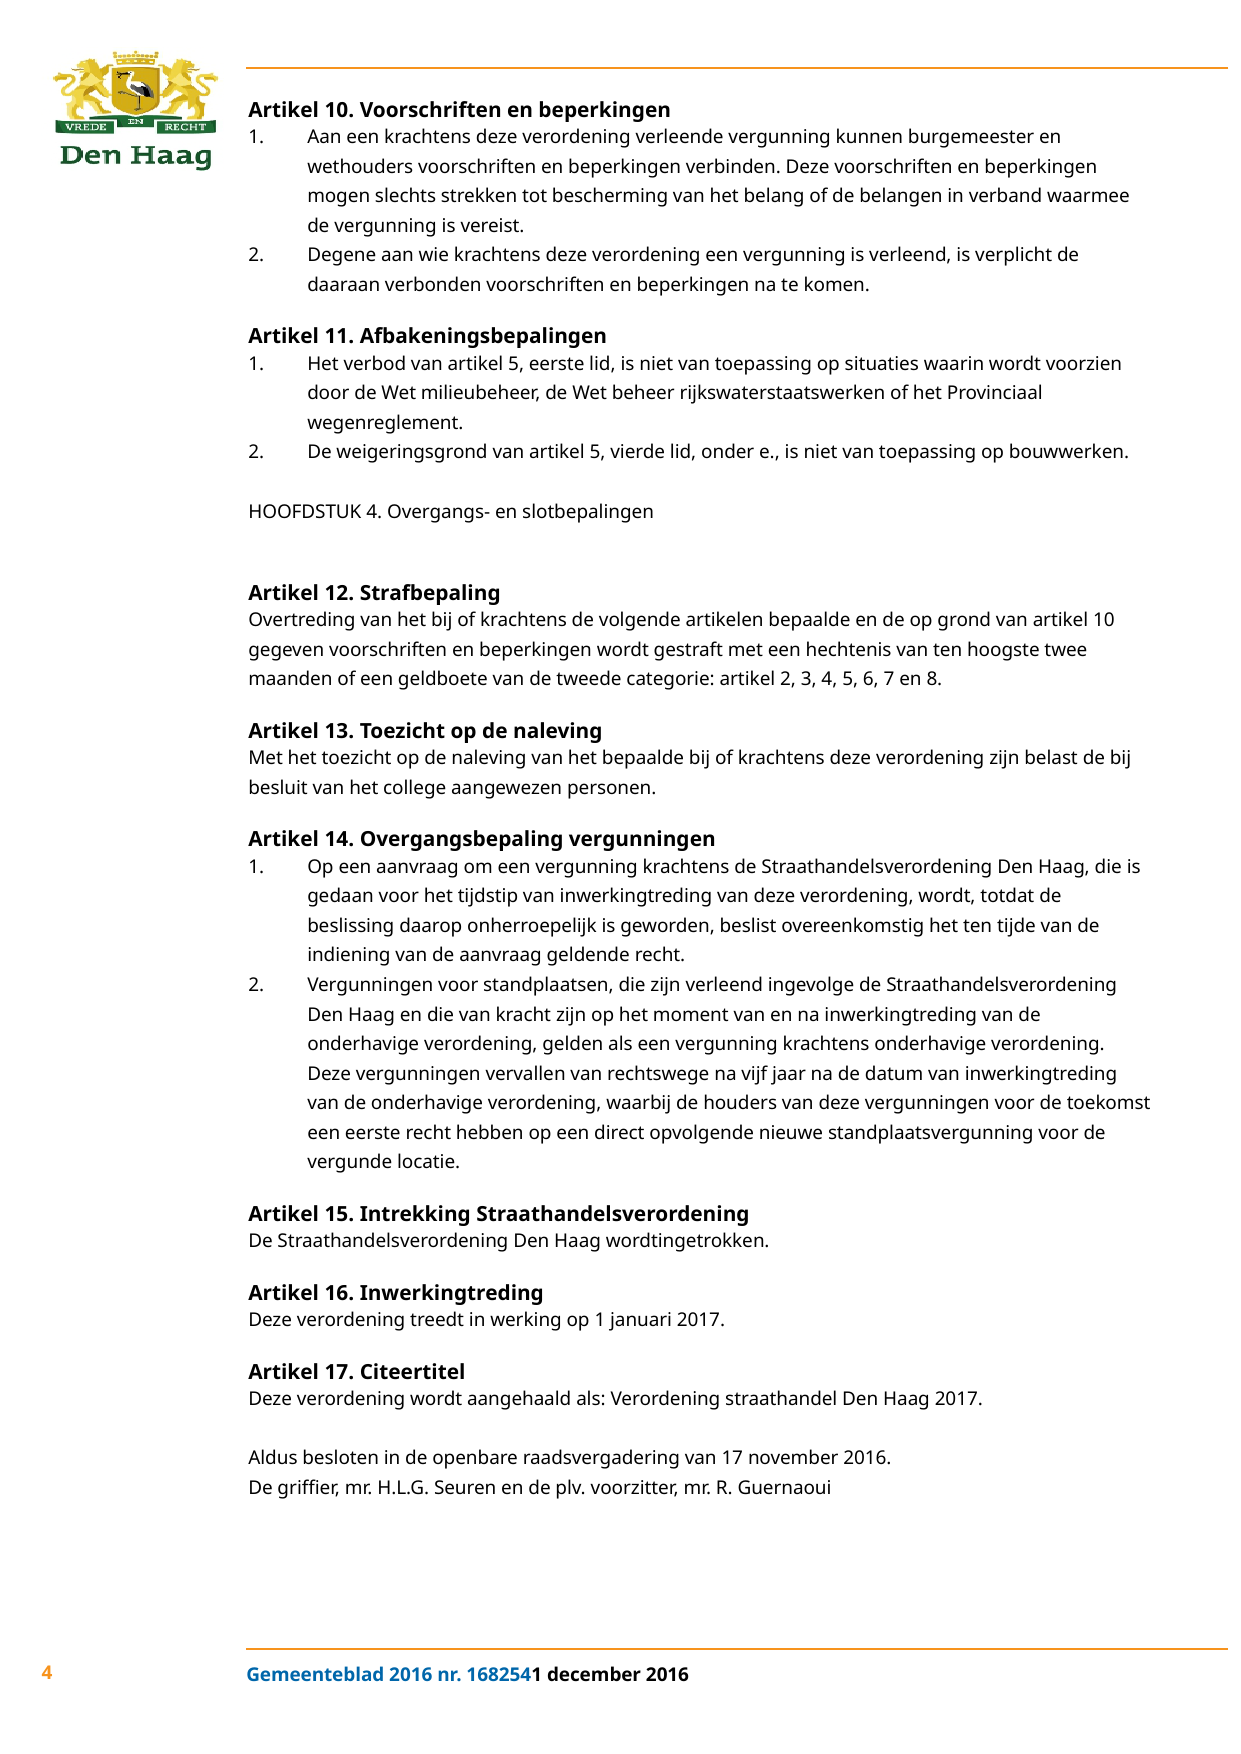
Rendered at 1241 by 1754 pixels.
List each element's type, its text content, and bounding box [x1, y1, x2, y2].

picture [41, 47, 231, 172]
list Vergunningen voor standplaatsen, die zijn verleend ingevolge de Straathandelsverordening Den Haag en die van kracht zijn op het moment van en na inwerkingtreding van de onderhavige verordening, gelden als een vergunning krachtens onderhavige verordening. Deze vergunningen vervallen van rechtswege na vijf jaar na de datum van inwerkingtreding van de onderhavige verordening, waarbij de houders van deze vergunningen voor de toekomst een eerste recht hebben op een direct opvolgende nieuwe standplaatsvergunning voor de vergunde locatie. [248, 971, 1152, 1174]
text De griffier, mr. H.L.G. Seuren en de plv. voorzitter, mr. R. Guernaoui [248, 1474, 1152, 1500]
list Aan een krachtens deze verordening verleende vergunning kunnen burgemeester en wethouders voorschriften en beperkingen verbinden. Deze voorschriften en beperkingen mogen slechts strekken tot bescherming van het belang of de belangen in verband waarmee de vergunning is vereist. [248, 123, 1152, 238]
text Artikel 12. Strafbepaling [248, 578, 1152, 606]
text Artikel 14. Overgangsbepaling vergunningen [248, 824, 1152, 853]
text HOOFDSTUK 4. Overgangs- en slotbepalingen [248, 498, 1152, 524]
text Aldus besloten in de openbare raadsvergadering van 17 november 2016. [248, 1444, 1152, 1470]
text Artikel 16. Inwerkingtreding [248, 1278, 1152, 1306]
text Artikel 15. Intrekking Straathandelsverordening [248, 1199, 1152, 1227]
text Artikel 17. Citeertitel [248, 1357, 1152, 1385]
text Deze verordening wordt aangehaald als: Verordening straathandel Den Haag 2017. [248, 1385, 1152, 1411]
text Artikel 10. Voorschriften en beperkingen [248, 95, 1152, 123]
list Op een aanvraag om een vergunning krachtens de Straathandelsverordening Den Haag, die is gedaan voor het tijdstip van inwerkingtreding van deze verordening, wordt, totdat de beslissing daarop onherroepelijk is geworden, beslist overeenkomstig het ten tijde van de indiening van de aanvraag geldende recht. [248, 853, 1152, 967]
list De weigeringsgrond van artikel 5, vierde lid, onder e., is niet van toepassing op bouwwerken. [248, 439, 1152, 464]
text Overtreding van het bij of krachtens de volgende artikelen bepaalde en de op grond van artikel 10 gegeven voorschriften en beperkingen wordt gestraft met een hechtenis van ten hoogste twee maanden of een geldboete van de tweede categorie: artikel 2, 3, 4, 5, 6, 7 en 8. [248, 606, 1152, 691]
text Artikel 11. Afbakeningsbepalingen [248, 322, 1152, 350]
text Artikel 13. Toezicht op de naleving [248, 716, 1152, 744]
text Met het toezicht op de naleving van het bepaalde bij of krachtens deze verordening zijn belast de bij besluit van het college aangewezen personen. [248, 744, 1152, 800]
text De Straathandelsverordening Den Haag wordtingetrokken. [248, 1227, 1152, 1253]
list Degene aan wie krachtens deze verordening een vergunning is verleend, is verplicht de daaraan verbonden voorschriften en beperkingen na te komen. [248, 242, 1152, 297]
text Deze verordening treedt in werking op 1 januari 2017. [248, 1306, 1152, 1332]
list Het verbod van artikel 5, eerste lid, is niet van toepassing op situaties waarin wordt voorzien door de Wet milieubeheer, de Wet beheer rijkswaterstaatswerken of het Provinciaal wegenreglement. [248, 350, 1152, 435]
